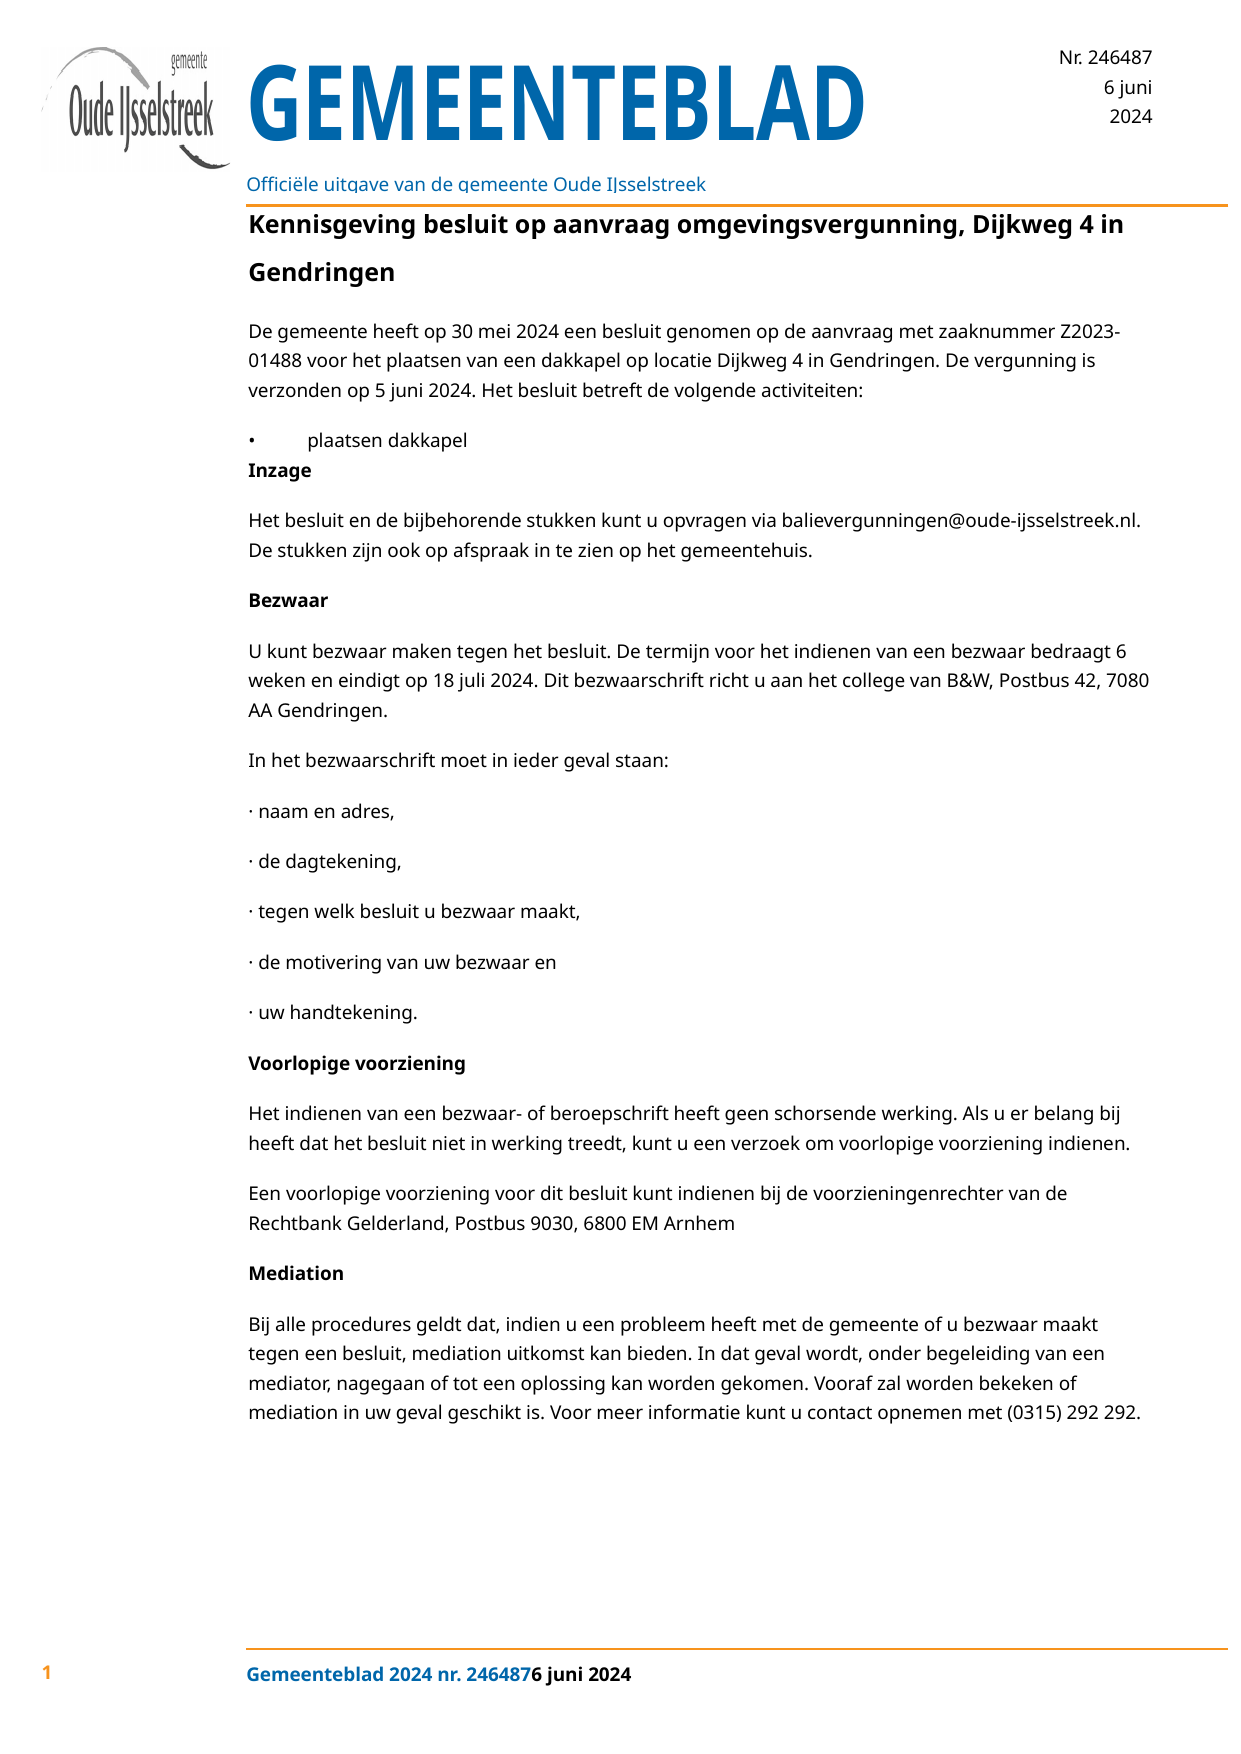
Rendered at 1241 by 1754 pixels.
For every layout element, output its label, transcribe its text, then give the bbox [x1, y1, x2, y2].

text · uw handtekening. [248, 999, 1152, 1025]
text In het bezwaarschrift moet in ieder geval staan: [248, 747, 1152, 773]
text Het besluit en de bijbehorende stukken kunt u opvragen via balievergunningen@oude-ijsselstreek.nl. De stukken zijn ook op afspraak in te zien op het gemeentehuis. [248, 507, 1152, 563]
picture [41, 47, 231, 172]
text U kunt bezwaar maken tegen het besluit. De termijn voor het indienen van een bezwaar bedraagt 6 weken en eindigt op 18 juli 2024. Dit bezwaarschrift richt u aan het college van B&W, Postbus 42, 7080 AA Gendringen. [248, 638, 1152, 723]
text Het indienen van een bezwaar- of beroepschrift heeft geen schorsende werking. Als u er belang bij heeft dat het besluit niet in werking treedt, kunt u een verzoek om voorlopige voorziening indienen. [248, 1100, 1152, 1156]
text Inzage [248, 457, 1152, 483]
text Een voorlopige voorziening voor dit besluit kunt indienen bij de voorzieningenrechter van de Rechtbank Gelderland, Postbus 9030, 6800 EM Arnhem [248, 1180, 1152, 1236]
text Voorlopige voorziening [248, 1050, 1152, 1076]
text Bezwaar [248, 587, 1152, 613]
text · de dagtekening, [248, 848, 1152, 874]
text Kennisgeving besluit op aanvraag omgevingsvergunning, Dijkweg 4 in Gendringen [248, 207, 1152, 288]
text · tegen welk besluit u bezwaar maakt, [248, 899, 1152, 924]
text · de motivering van uw bezwaar en [248, 949, 1152, 975]
list plaatsen dakkapel [248, 427, 1152, 453]
text Bij alle procedures geldt dat, indien u een probleem heeft met de gemeente of u bezwaar maakt tegen een besluit, mediation uitkomst kan bieden. In dat geval wordt, onder begeleiding van een mediator, nagegaan of tot een oplossing kan worden gekomen. Vooraf zal worden bekeken of mediation in uw geval geschikt is. Voor meer informatie kunt u contact opnemen met (0315) 292 292. [248, 1311, 1152, 1425]
text Mediation [248, 1260, 1152, 1286]
text · naam en adres, [248, 798, 1152, 824]
text De gemeente heeft op 30 mei 2024 een besluit genomen op de aanvraag met zaaknummer Z2023-01488 voor het plaatsen van een dakkapel op locatie Dijkweg 4 in Gendringen. De vergunning is verzonden op 5 juni 2024. Het besluit betreft de volgende activiteiten: [248, 318, 1152, 403]
